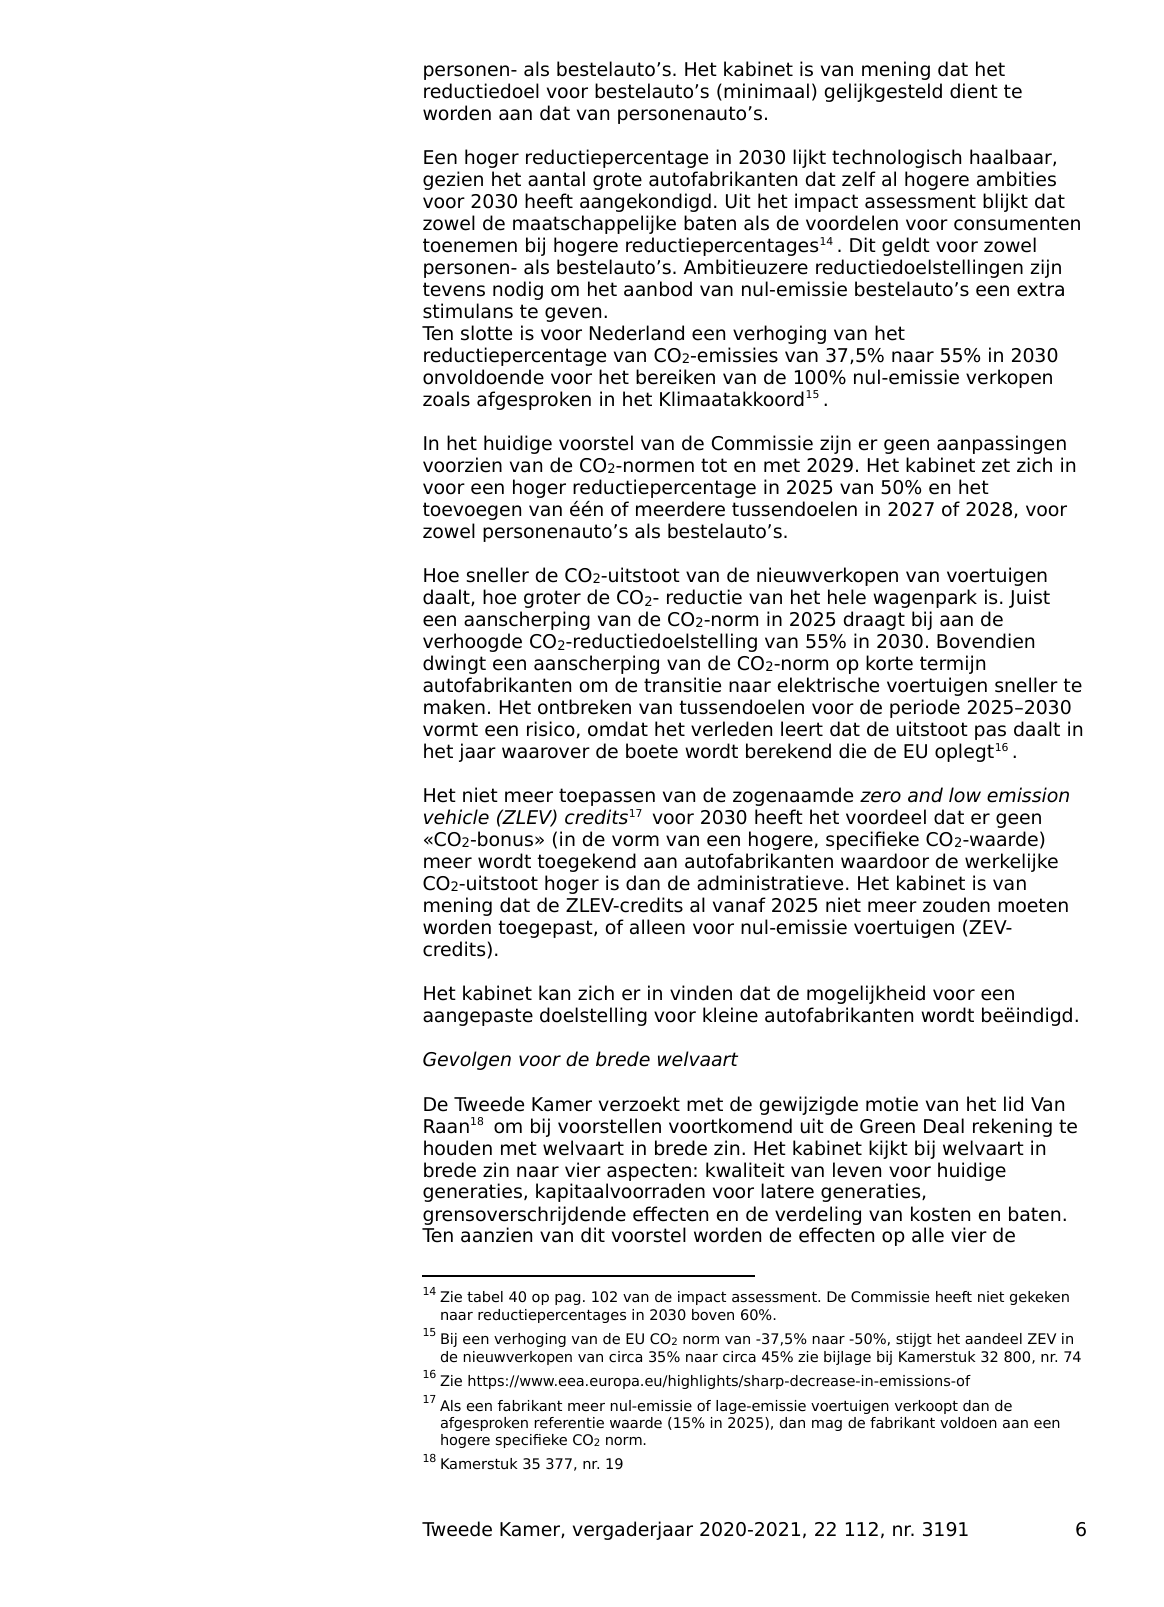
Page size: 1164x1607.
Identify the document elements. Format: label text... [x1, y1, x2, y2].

subtitle Gevolgen voor de brede welvaart [422, 1049, 1087, 1071]
text Ten slotte is voor Nederland een verhoging van het reductiepercentage van CO2-emissies van 37,5% naar 55% in 2030 onvoldoende voor het bereiken van de 100% nul-emissie verkopen zoals afgesproken in het Klimaatakkoord. [422, 323, 1087, 411]
text Het niet meer toepassen van de zogenaamde zero and low emission vehicle (ZLEV) credits voor 2030 heeft het voordeel dat er geen «CO2-bonus» (in de vorm van een hogere, specifieke CO2-waarde) meer wordt toegekend aan autofabrikanten waardoor de werkelijke CO2-uitstoot hoger is dan de administratieve. Het kabinet is van mening dat de ZLEV-credits al vanaf 2025 niet meer zouden moeten worden toegepast, of alleen voor nul-emissie voertuigen (ZEV-credits). [422, 785, 1087, 961]
text Zie https://www.eea.europa.eu/highlights/sharp-decrease-in-emissions-of [422, 1368, 1087, 1391]
text Als een fabrikant meer nul-emissie of lage-emissie voertuigen verkoopt dan de afgesproken referentie waarde (15% in 2025), dan mag de fabrikant voldoen aan een hogere specifieke CO2 norm. [422, 1393, 1087, 1449]
text Een hoger reductiepercentage in 2030 lijkt technologisch haalbaar, gezien het aantal grote autofabrikanten dat zelf al hogere ambities voor 2030 heeft aangekondigd. Uit het impact assessment blijkt dat zowel de maatschappelijke baten als de voordelen voor consumenten toenemen bij hogere reductiepercentages. Dit geldt voor zowel personen- als bestelauto’s. Ambitieuzere reductiedoelstellingen zijn tevens nodig om het aanbod van nul-emissie bestelauto’s een extra stimulans te geven. [422, 147, 1087, 323]
text Kamerstuk 35 377, nr. 19 [422, 1452, 1087, 1474]
text De Tweede Kamer verzoekt met de gewijzigde motie van het lid Van Raan om bij voorstellen voortkomend uit de Green Deal rekening te houden met welvaart in brede zin. Het kabinet kijkt bij welvaart in brede zin naar vier aspecten: kwaliteit van leven voor huidige generaties, kapitaalvoorraden voor latere generaties, grensoverschrijdende effecten en de verdeling van kosten en baten. Ten aanzien van dit voorstel worden de effecten op alle vier de [422, 1093, 1087, 1247]
text Bij een verhoging van de EU CO2 norm van -37,5% naar -50%, stijgt het aandeel ZEV in de nieuwverkopen van circa 35% naar circa 45% zie bijlage bij Kamerstuk 32 800, nr. 74 [422, 1327, 1087, 1366]
text Zie tabel 40 op pag. 102 van de impact assessment. De Commissie heeft niet gekeken naar reductiepercentages in 2030 boven 60%. [422, 1285, 1087, 1324]
text Hoe sneller de CO2-uitstoot van de nieuwverkopen van voertuigen daalt, hoe groter de CO2- reductie van het hele wagenpark is. Juist een aanscherping van de CO2-norm in 2025 draagt bij aan de verhoogde CO2-reductiedoelstelling van 55% in 2030. Bovendien dwingt een aanscherping van de CO2-norm op korte termijn autofabrikanten om de transitie naar elektrische voertuigen sneller te maken. Het ontbreken van tussendoelen voor de periode 2025–2030 vormt een risico, omdat het verleden leert dat de uitstoot pas daalt in het jaar waarover de boete wordt berekend die de EU oplegt. [422, 565, 1087, 763]
text Het kabinet kan zich er in vinden dat de mogelijkheid voor een aangepaste doelstelling voor kleine autofabrikanten wordt beëindigd. [422, 983, 1087, 1027]
text In het huidige voorstel van de Commissie zijn er geen aanpassingen voorzien van de CO2-normen tot en met 2029. Het kabinet zet zich in voor een hoger reductiepercentage in 2025 van 50% en het toevoegen van één of meerdere tussendoelen in 2027 of 2028, voor zowel personenauto’s als bestelauto’s. [422, 433, 1087, 543]
text personen- als bestelauto’s. Het kabinet is van mening dat het reductiedoel voor bestelauto’s (minimaal) gelijkgesteld dient te worden aan dat van personenauto’s. [422, 59, 1087, 125]
